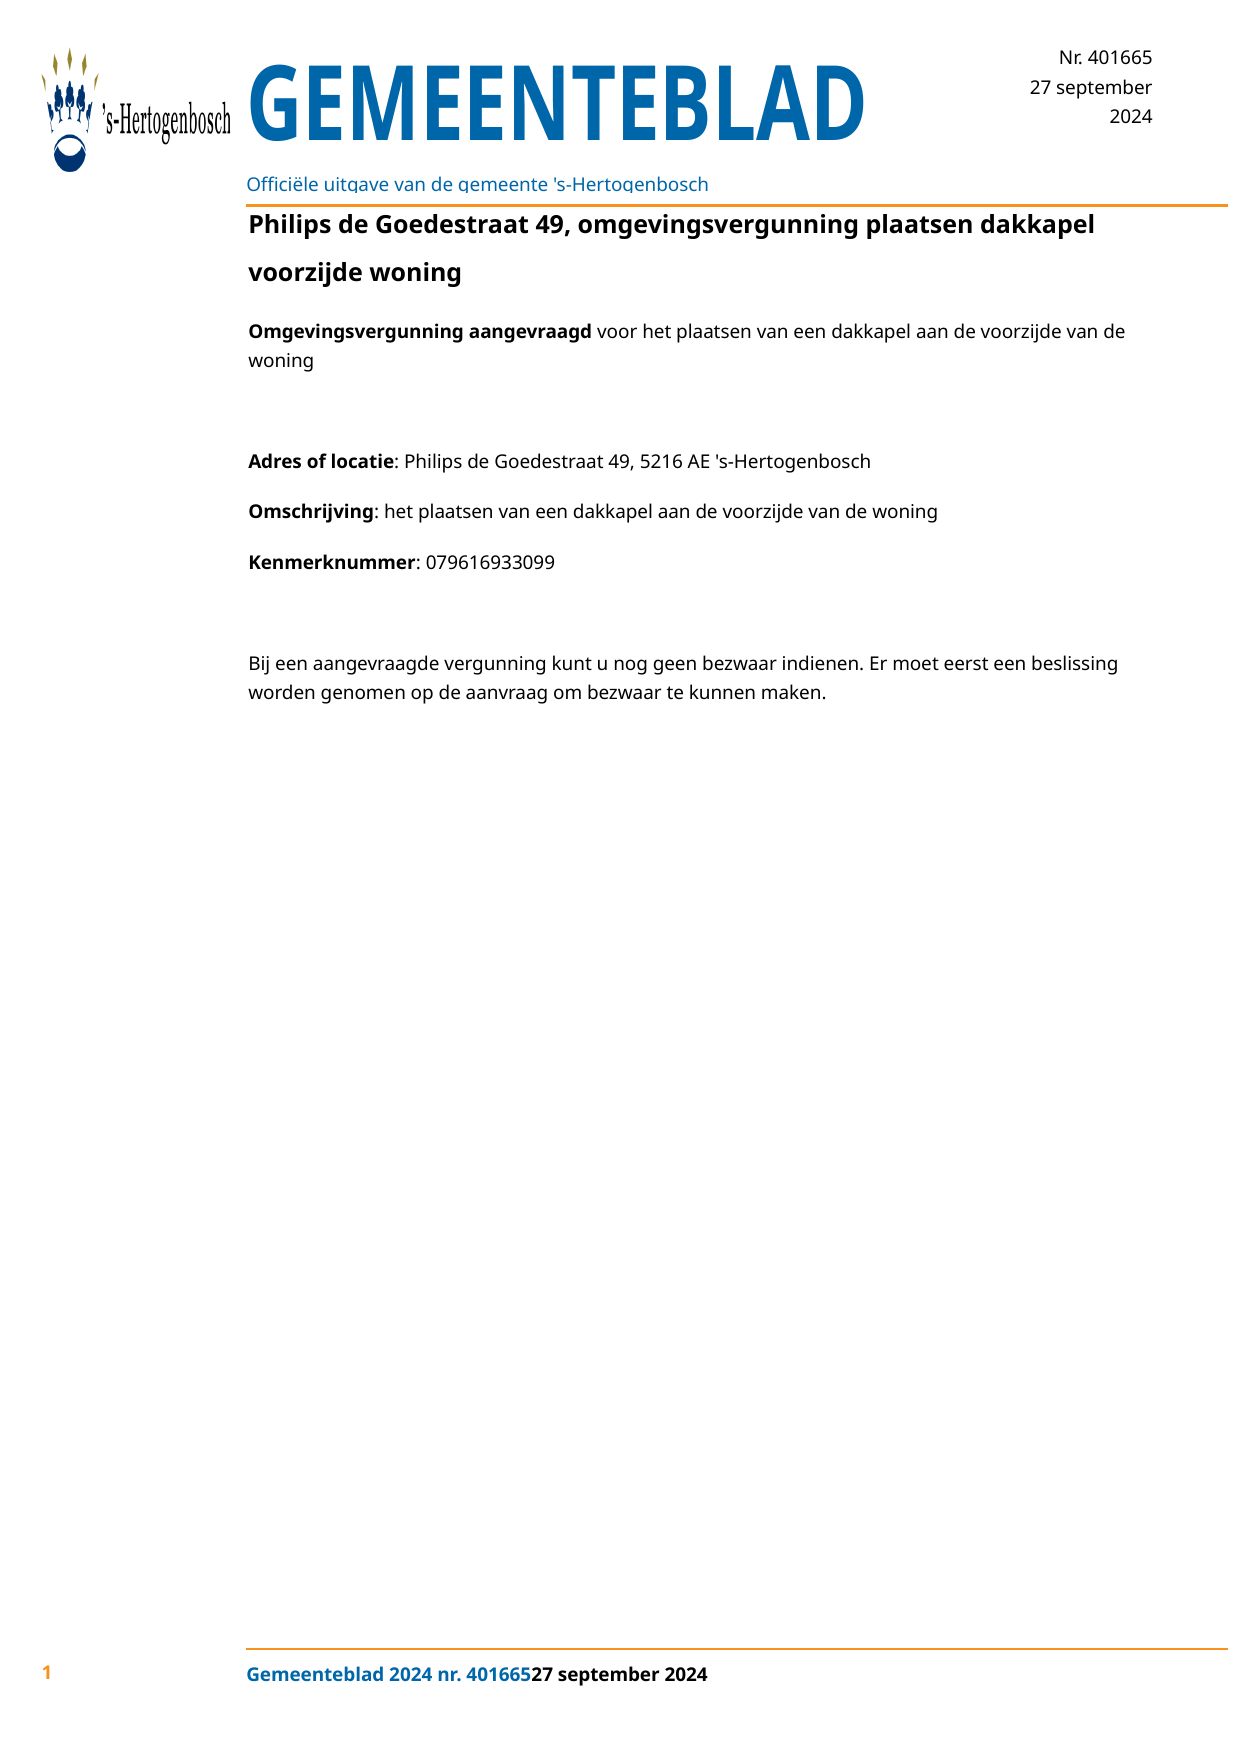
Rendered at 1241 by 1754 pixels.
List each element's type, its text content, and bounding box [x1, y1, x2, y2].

text Omgevingsvergunning aangevraagd voor het plaatsen van een dakkapel aan de voorzijde van de woning [248, 318, 1152, 373]
text Kenmerknummer: 079616933099 [248, 549, 1152, 575]
text Philips de Goedestraat 49, omgevingsvergunning plaatsen dakkapel voorzijde woning [248, 207, 1152, 288]
text Adres of locatie: Philips de Goedestraat 49, 5216 AE 's-Hertogenbosch [248, 448, 1152, 474]
picture [41, 47, 231, 172]
text Bij een aangevraagde vergunning kunt u nog geen bezwaar indienen. Er moet eerst een beslissing worden genomen op de aanvraag om bezwaar te kunnen maken. [248, 650, 1152, 705]
text Omschrijving: het plaatsen van een dakkapel aan de voorzijde van de woning [248, 499, 1152, 524]
